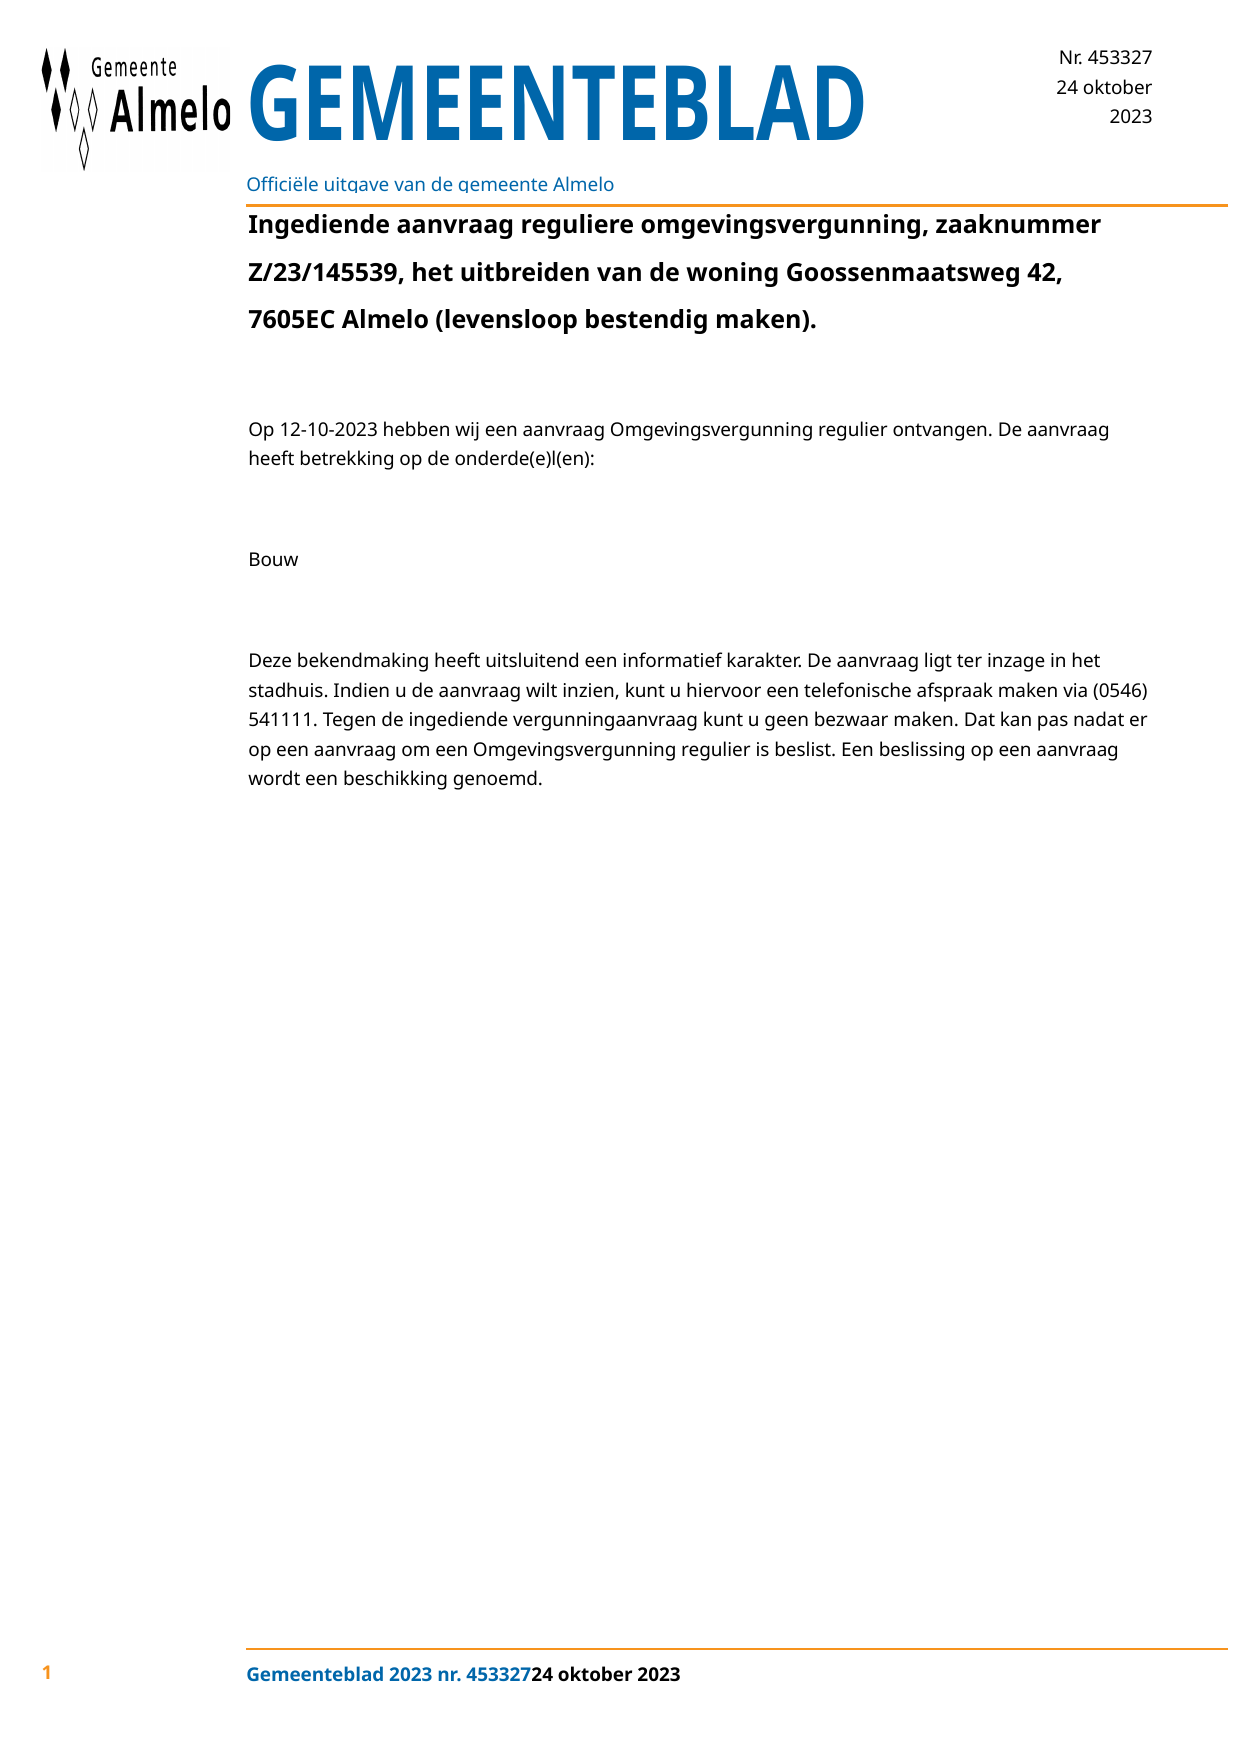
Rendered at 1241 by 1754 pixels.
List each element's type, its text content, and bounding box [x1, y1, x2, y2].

text Bouw [248, 546, 1152, 572]
text Deze bekendmaking heeft uitsluitend een informatief karakter. De aanvraag ligt ter inzage in het stadhuis. Indien u de aanvraag wilt inzien, kunt u hiervoor een telefonische afspraak maken via (0546) 541111. Tegen de ingediende vergunningaanvraag kunt u geen bezwaar maken. Dat kan pas nadat er op een aanvraag om een Omgevingsvergunning regulier is beslist. Een beslissing op een aanvraag wordt een beschikking genoemd. [248, 647, 1152, 791]
picture [41, 47, 231, 172]
text Ingediende aanvraag reguliere omgevingsvergunning, zaaknummer Z/23/145539, het uitbreiden van de woning Goossenmaatsweg 42, 7605EC Almelo (levensloop bestendig maken). [248, 207, 1152, 336]
text Op 12-10-2023 hebben wij een aanvraag Omgevingsvergunning regulier ontvangen. De aanvraag heeft betrekking op de onderde(e)l(en): [248, 416, 1152, 471]
